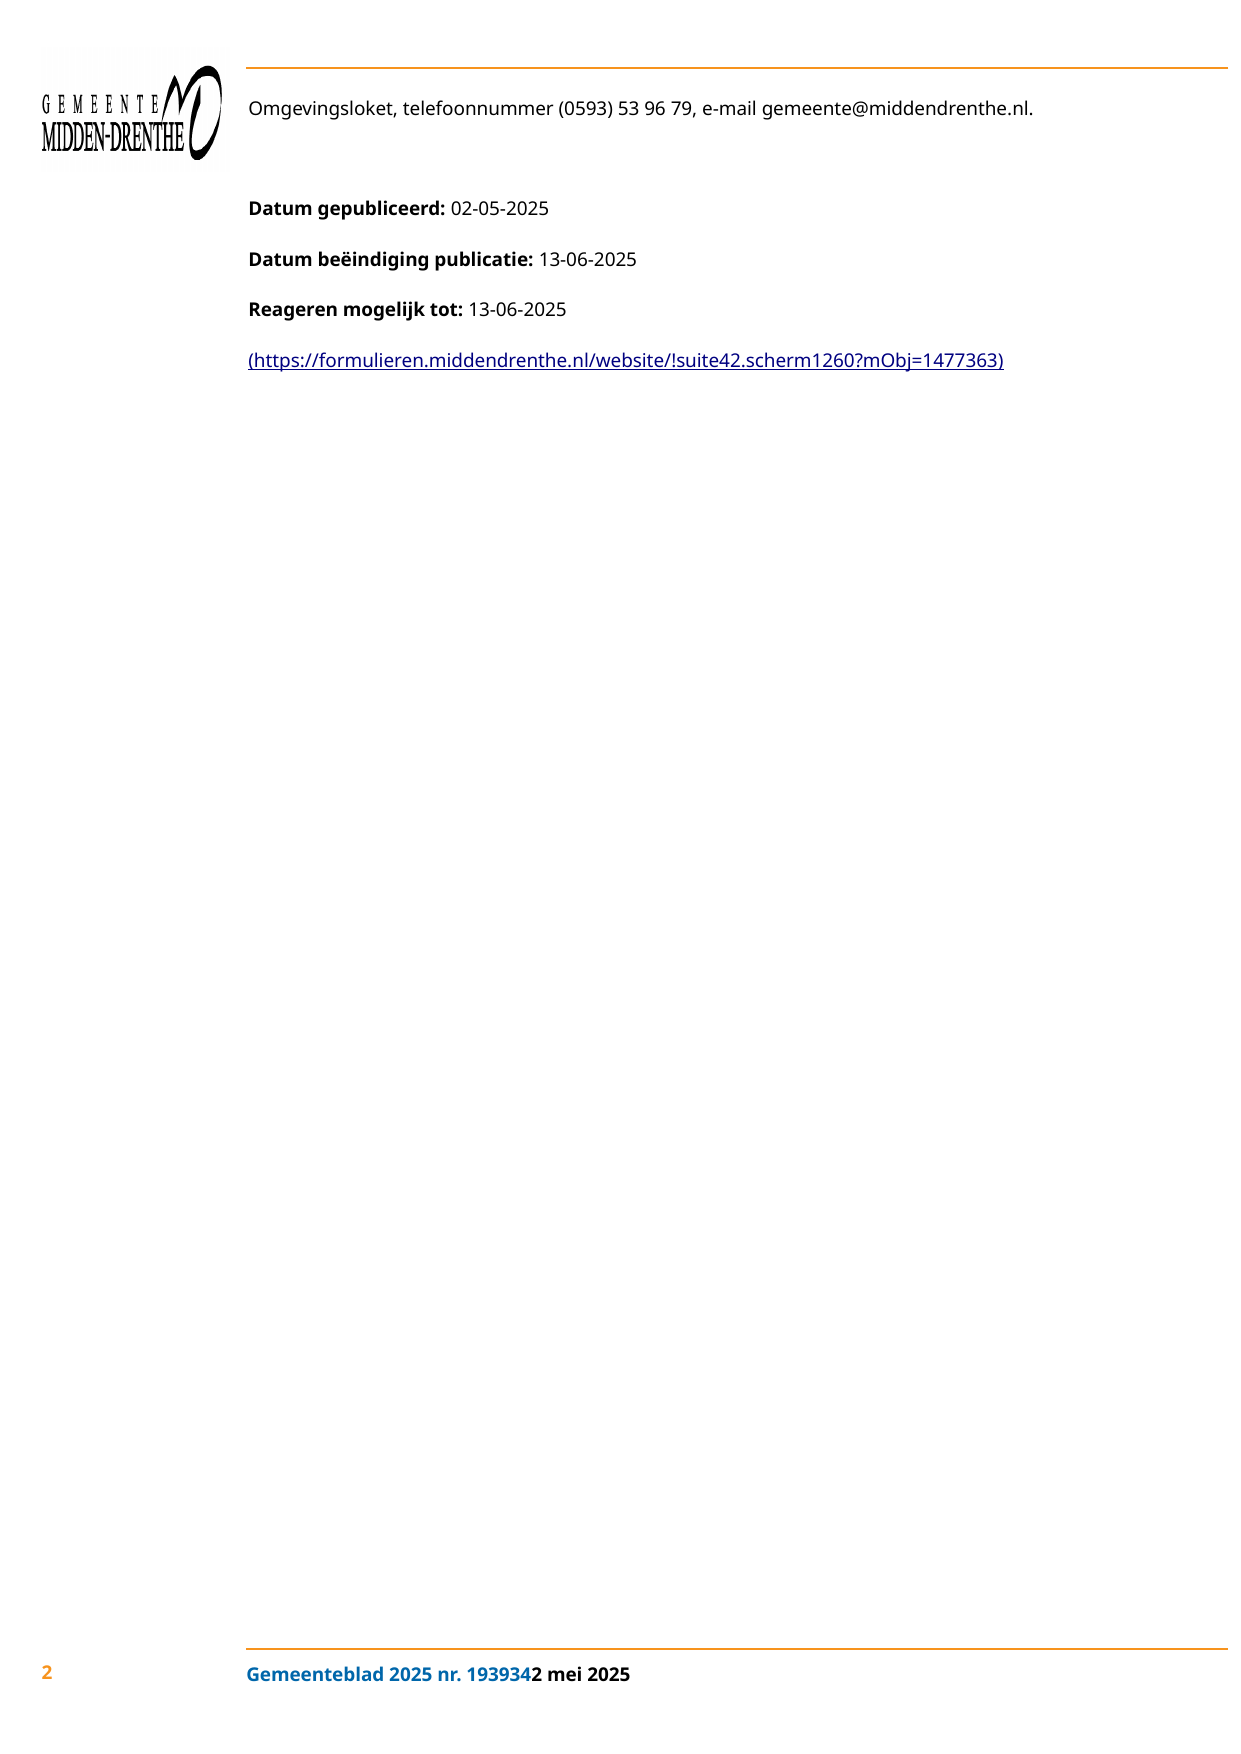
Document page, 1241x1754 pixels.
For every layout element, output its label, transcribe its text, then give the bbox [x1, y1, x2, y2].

text Datum gepubliceerd: 02-05-2025 [248, 196, 1152, 221]
text Reageren mogelijk tot: 13-06-2025 [248, 296, 1152, 322]
picture [41, 47, 231, 172]
text (https://formulieren.middendrenthe.nl/website/!suite42.scherm1260?mObj=1477363) [248, 347, 1152, 373]
text Datum beëindiging publicatie: 13-06-2025 [248, 246, 1152, 272]
text Omgevingsloket, telefoonnummer (0593) 53 96 79, e-mail gemeente@middendrenthe.nl. [248, 95, 1152, 121]
